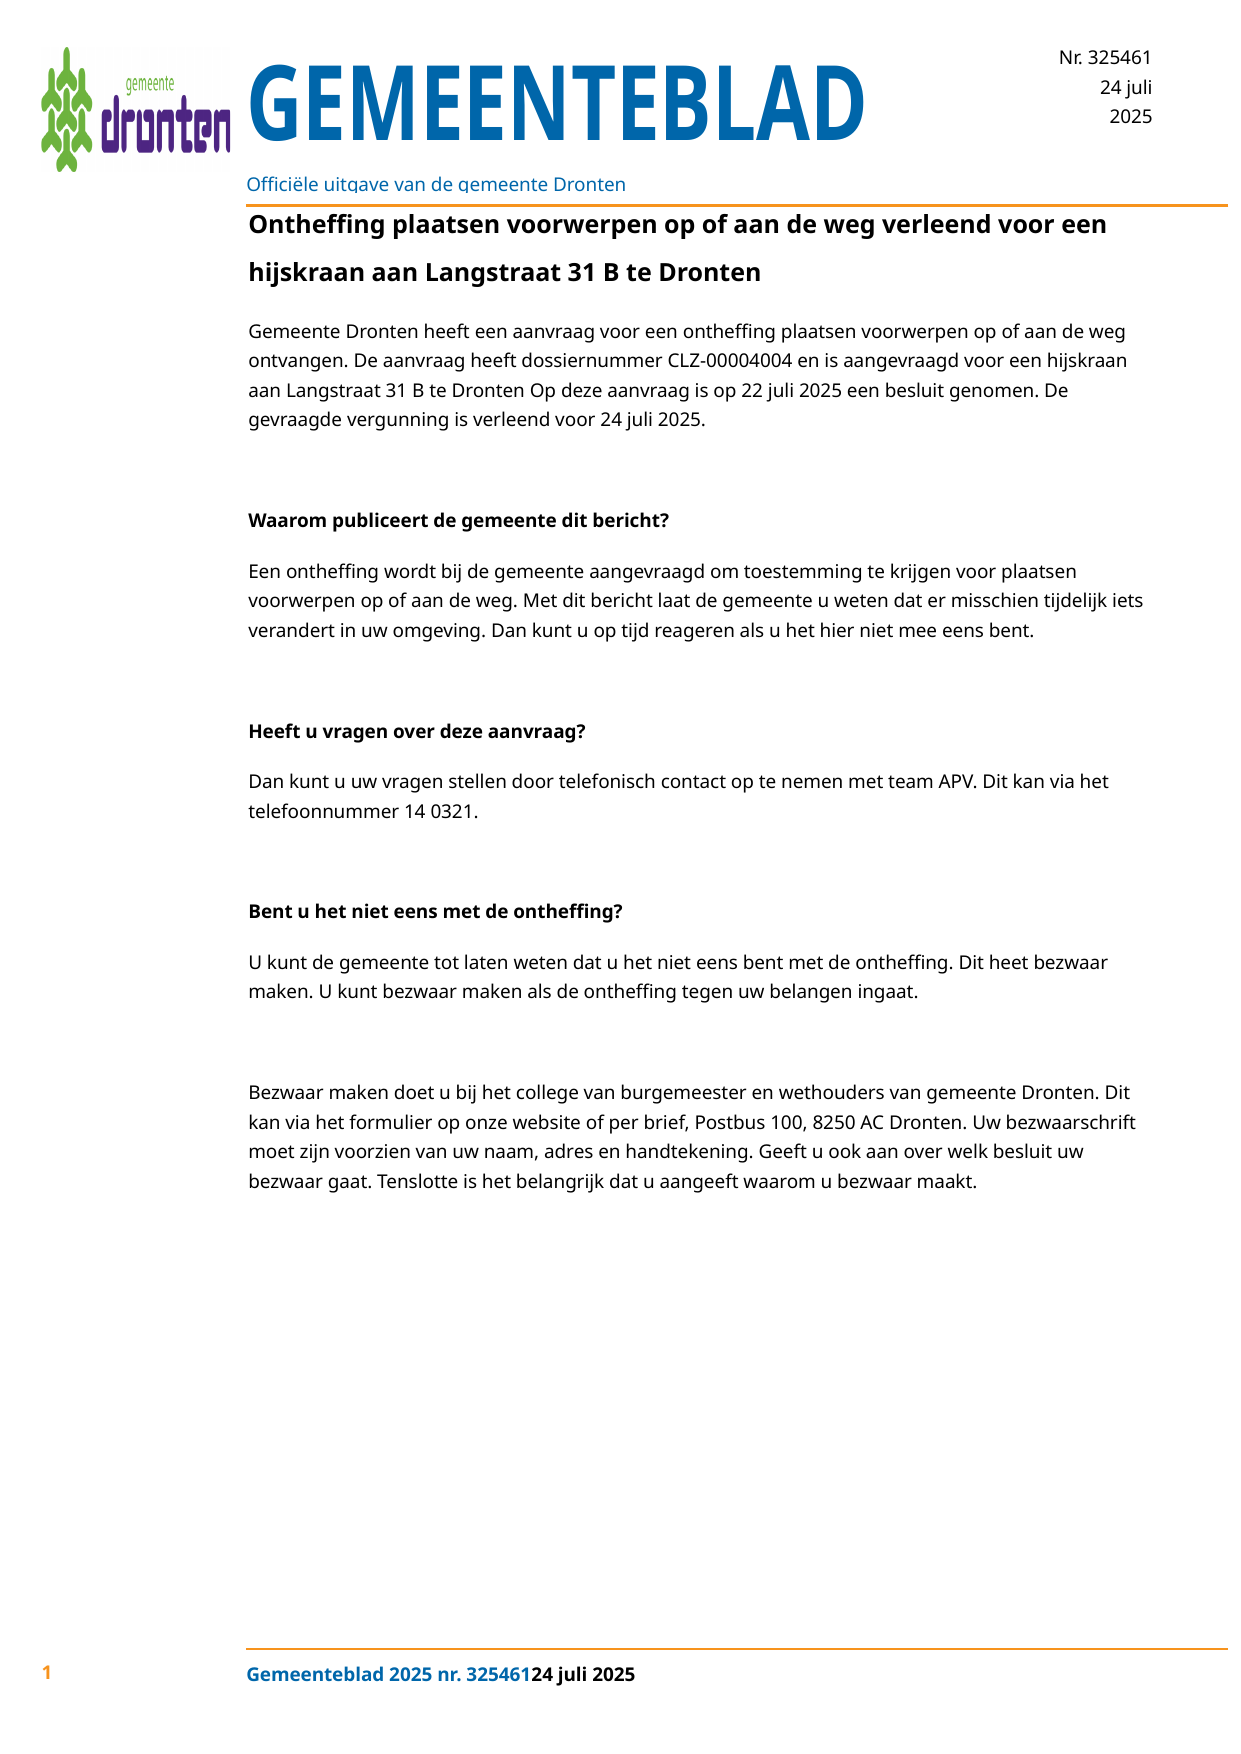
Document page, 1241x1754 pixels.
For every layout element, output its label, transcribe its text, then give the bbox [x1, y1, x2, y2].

text Ontheffing plaatsen voorwerpen op of aan de weg verleend voor een hijskraan aan Langstraat 31 B te Dronten [248, 207, 1152, 288]
text Bent u het niet eens met de ontheffing? [248, 899, 1152, 924]
text Waarom publiceert de gemeente dit bericht? [248, 507, 1152, 533]
text U kunt de gemeente tot laten weten dat u het niet eens bent met de ontheffing. Dit heet bezwaar maken. U kunt bezwaar maken als de ontheffing tegen uw belangen ingaat. [248, 949, 1152, 1004]
text Dan kunt u uw vragen stellen door telefonisch contact op te nemen met team APV. Dit kan via het telefoonnummer 14 0321. [248, 768, 1152, 824]
text Heeft u vragen over deze aanvraag? [248, 718, 1152, 744]
text Gemeente Dronten heeft een aanvraag voor een ontheffing plaatsen voorwerpen op of aan de weg ontvangen. De aanvraag heeft dossiernummer CLZ-00004004 en is aangevraagd voor een hijskraan aan Langstraat 31 B te Dronten Op deze aanvraag is op 22 juli 2025 een besluit genomen. De gevraagde vergunning is verleend voor 24 juli 2025. [248, 318, 1152, 432]
picture [41, 47, 231, 172]
text Een ontheffing wordt bij de gemeente aangevraagd om toestemming te krijgen voor plaatsen voorwerpen op of aan de weg. Met dit bericht laat de gemeente u weten dat er misschien tijdelijk iets verandert in uw omgeving. Dan kunt u op tijd reageren als u het hier niet mee eens bent. [248, 558, 1152, 643]
text Bezwaar maken doet u bij het college van burgemeester en wethouders van gemeente Dronten. Dit kan via het formulier op onze website of per brief, Postbus 100, 8250 AC Dronten. Uw bezwaarschrift moet zijn voorzien van uw naam, adres en handtekening. Geeft u ook aan over welk besluit uw bezwaar gaat. Tenslotte is het belangrijk dat u aangeeft waarom u bezwaar maakt. [248, 1079, 1152, 1194]
